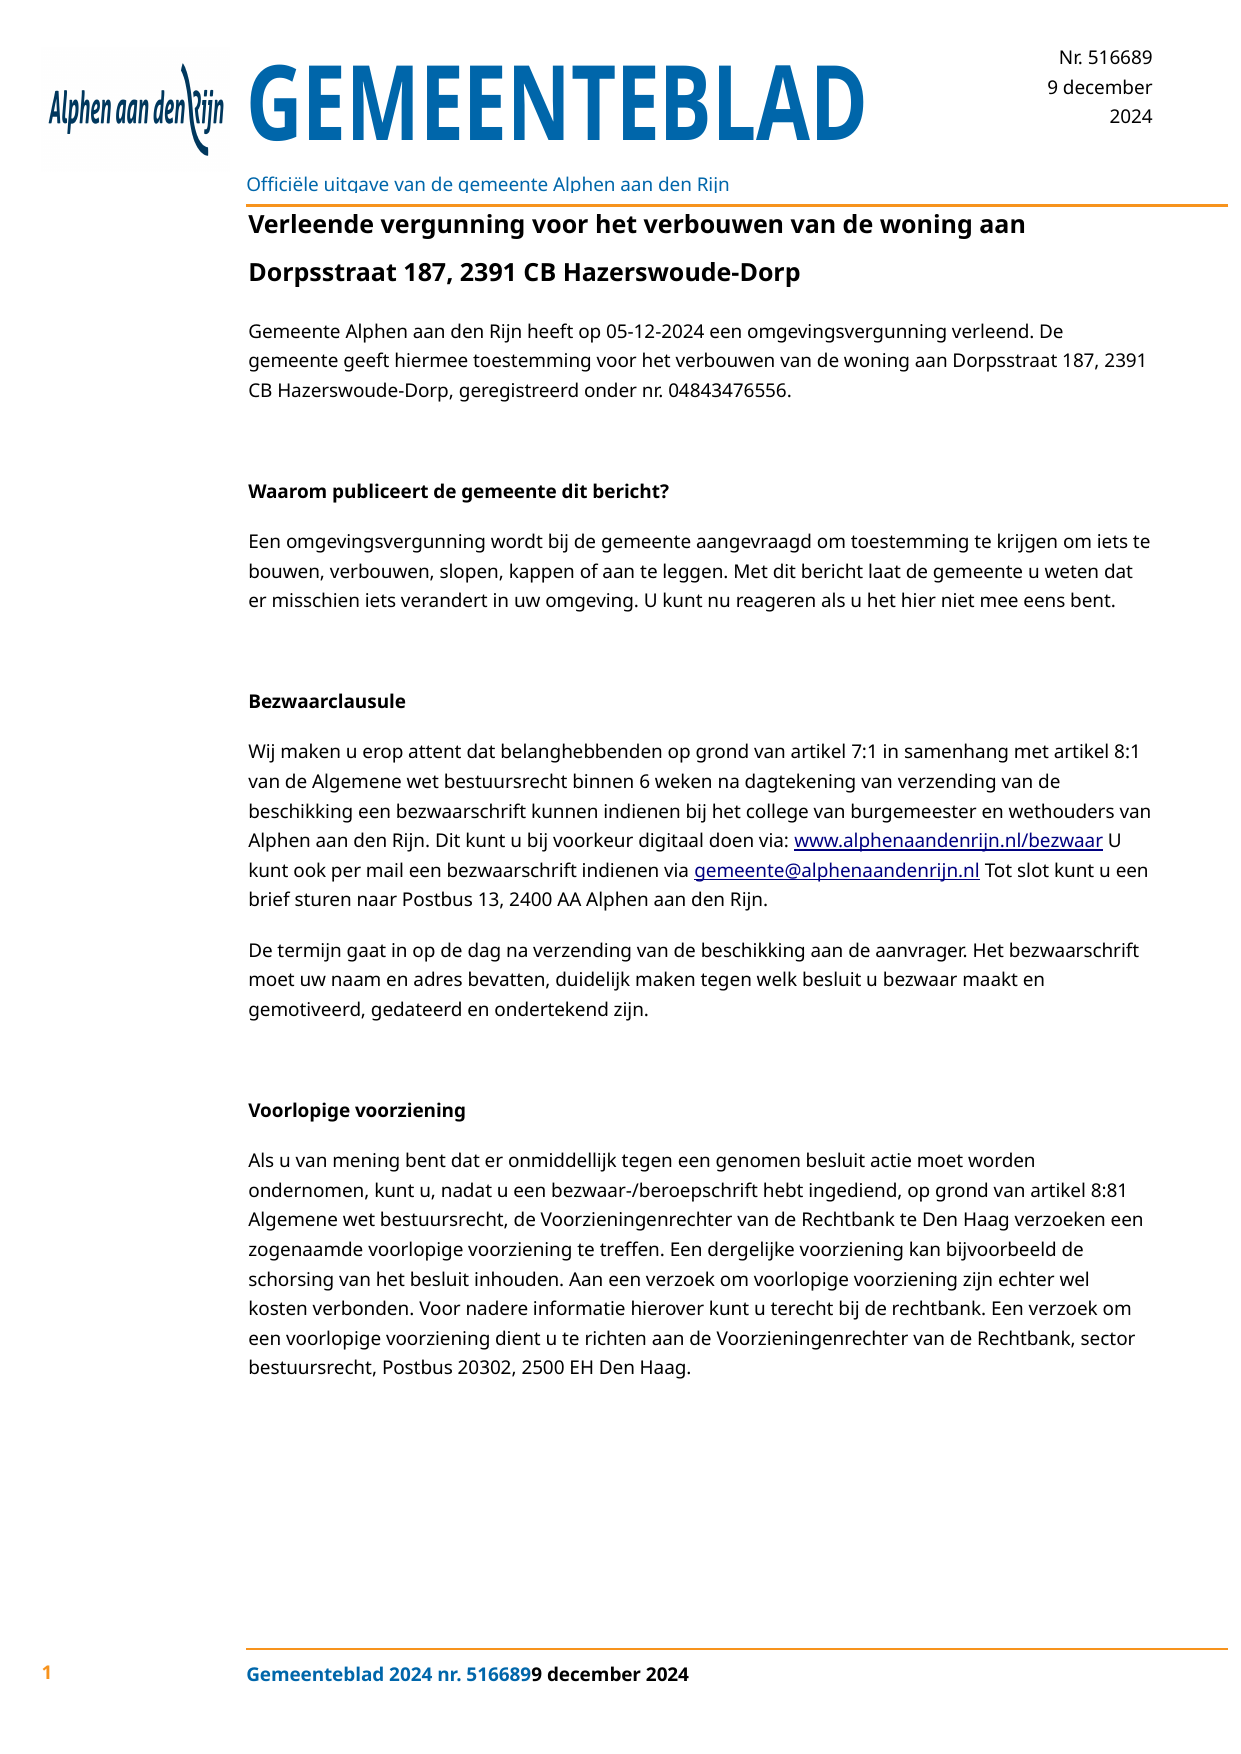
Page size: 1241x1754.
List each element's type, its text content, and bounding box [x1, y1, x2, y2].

text Gemeente Alphen aan den Rijn heeft op 05-12-2024 een omgevingsvergunning verleend. De gemeente geeft hiermee toestemming voor het verbouwen van de woning aan Dorpsstraat 187, 2391 CB Hazerswoude-Dorp, geregistreerd onder nr. 04843476556. [248, 318, 1152, 403]
text Bezwaarclausule [248, 688, 1152, 714]
text Voorlopige voorziening [248, 1097, 1152, 1123]
text Waarom publiceert de gemeente dit bericht? [248, 478, 1152, 504]
text Een omgevingsvergunning wordt bij de gemeente aangevraagd om toestemming te krijgen om iets te bouwen, verbouwen, slopen, kappen of aan te leggen. Met dit bericht laat de gemeente u weten dat er misschien iets verandert in uw omgeving. U kunt nu reageren als u het hier niet mee eens bent. [248, 528, 1152, 613]
text Als u van mening bent dat er onmiddellijk tegen een genomen besluit actie moet worden ondernomen, kunt u, nadat u een bezwaar-/beroepschrift hebt ingediend, op grond van artikel 8:81 Algemene wet bestuursrecht, de Voorzieningenrechter van de Rechtbank te Den Haag verzoeken een zogenaamde voorlopige voorziening te treffen. Een dergelijke voorziening kan bijvoorbeeld de schorsing van het besluit inhouden. Aan een verzoek om voorlopige voorziening zijn echter wel kosten verbonden. Voor nadere informatie hierover kunt u terecht bij de rechtbank. Een verzoek om een voorlopige voorziening dient u te richten aan de Voorzieningenrechter van de Rechtbank, sector bestuursrecht, Postbus 20302, 2500 EH Den Haag. [248, 1147, 1152, 1380]
picture [41, 47, 231, 172]
text Wij maken u erop attent dat belanghebbenden op grond van artikel 7:1 in samenhang met artikel 8:1 van de Algemene wet bestuursrecht binnen 6 weken na dagtekening van verzending van de beschikking een bezwaarschrift kunnen indienen bij het college van burgemeester en wethouders van Alphen aan den Rijn. Dit kunt u bij voorkeur digitaal doen via: www.alphenaandenrijn.nl/bezwaar U kunt ook per mail een bezwaarschrift indienen via gemeente@alphenaandenrijn.nl Tot slot kunt u een brief sturen naar Postbus 13, 2400 AA Alphen aan den Rijn. [248, 739, 1152, 912]
text Verleende vergunning voor het verbouwen van de woning aan Dorpsstraat 187, 2391 CB Hazerswoude-Dorp [248, 207, 1152, 288]
text De termijn gaat in op de dag na verzending van de beschikking aan de aanvrager. Het bezwaarschrift moet uw naam en adres bevatten, duidelijk maken tegen welk besluit u bezwaar maakt en gemotiveerd, gedateerd en ondertekend zijn. [248, 937, 1152, 1022]
